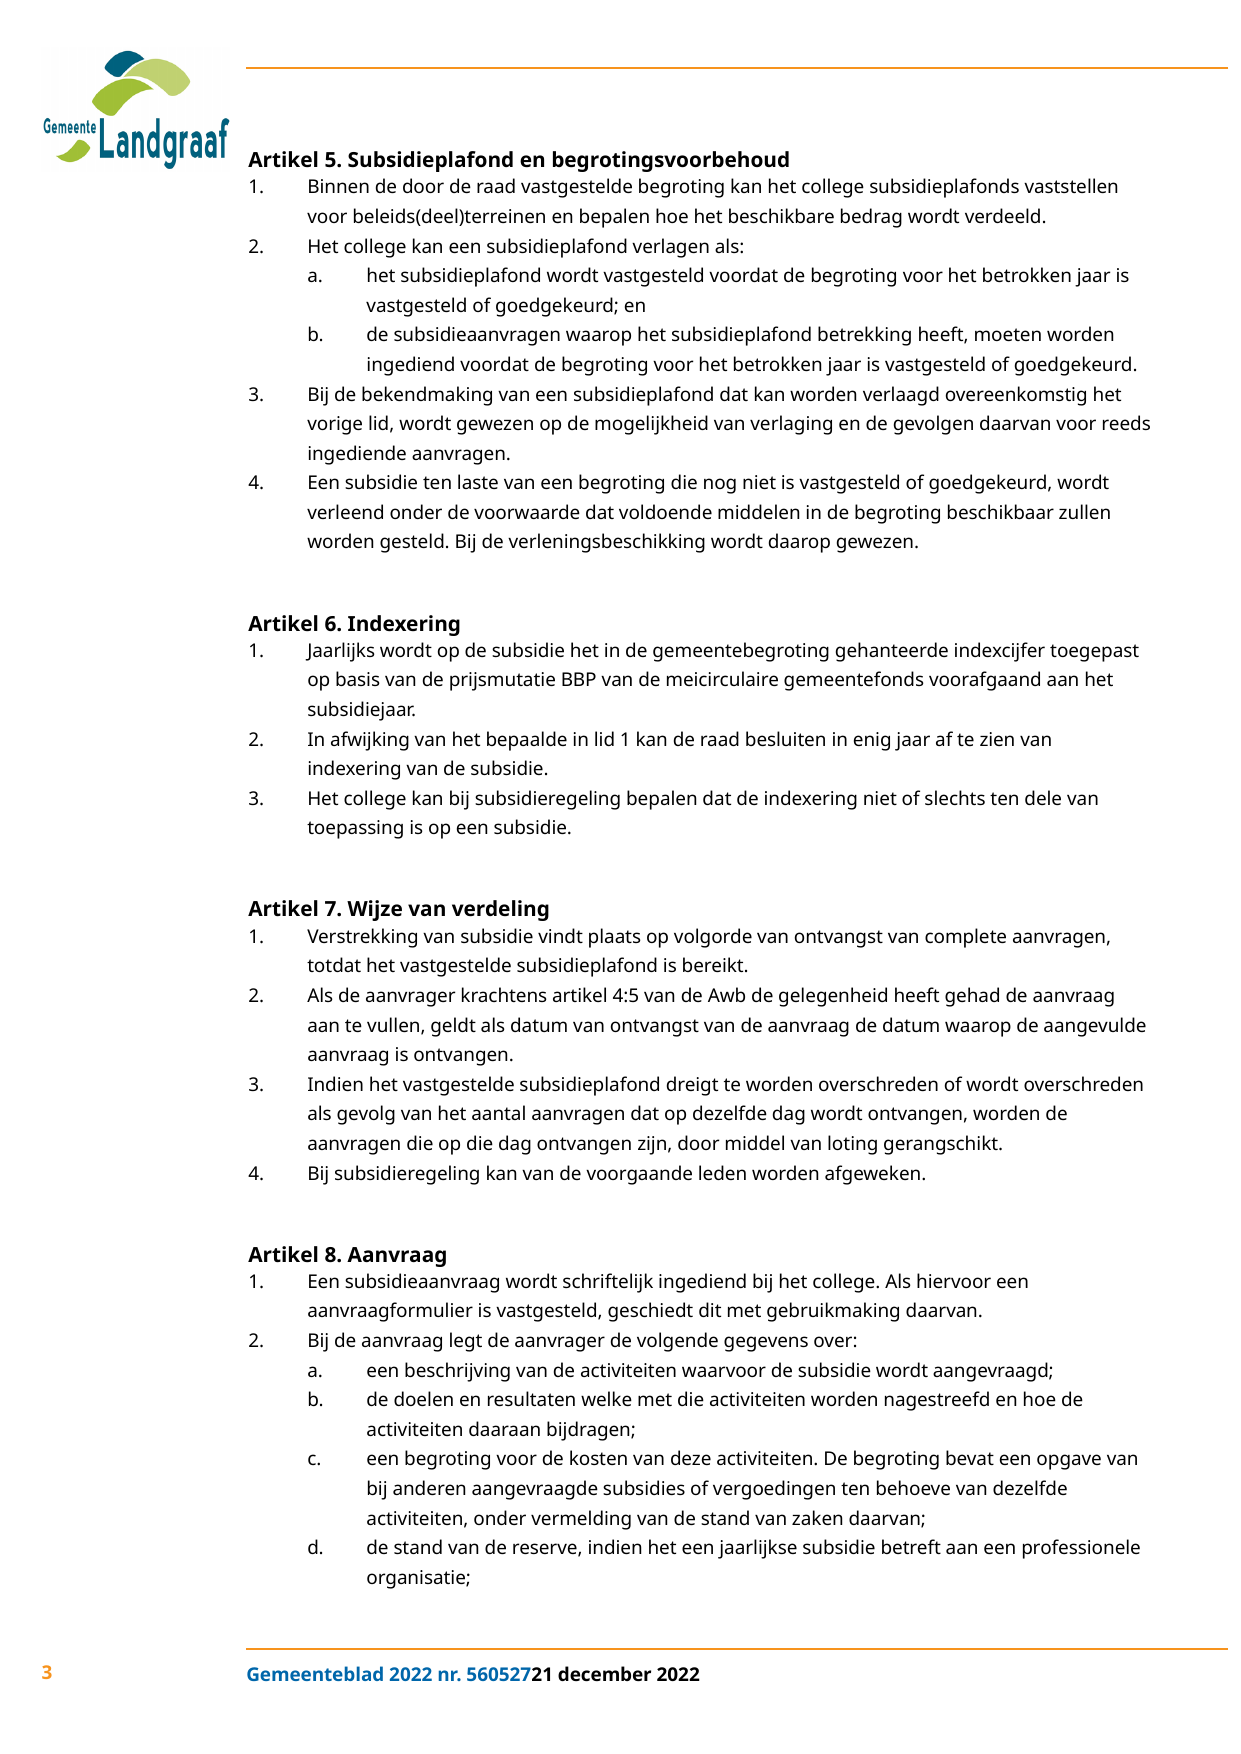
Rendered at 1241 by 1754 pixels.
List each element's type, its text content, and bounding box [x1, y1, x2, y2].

text Artikel 6. Indexering [248, 609, 1152, 637]
list een beschrijving van de activiteiten waarvoor de subsidie wordt aangevraagd; [307, 1357, 1152, 1383]
list Jaarlijks wordt op de subsidie het in de gemeentebegroting gehanteerde indexcijfer toegepast op basis van de prijsmutatie BBP van de meicirculaire gemeentefonds voorafgaand aan het subsidiejaar. [248, 637, 1152, 722]
list de doelen en resultaten welke met die activiteiten worden nagestreefd en hoe de activiteiten daaraan bijdragen; [307, 1386, 1152, 1442]
list Een subsidieaanvraag wordt schriftelijk ingediend bij het college. Als hiervoor een aanvraagformulier is vastgesteld, geschiedt dit met gebruikmaking daarvan. [248, 1268, 1152, 1323]
list Bij de aanvraag legt de aanvrager de volgende gegevens over: [248, 1327, 1152, 1353]
list de subsidieaanvragen waarop het subsidieplafond betrekking heeft, moeten worden ingediend voordat de begroting voor het betrokken jaar is vastgesteld of goedgekeurd. [307, 322, 1152, 377]
list Het college kan bij subsidieregeling bepalen dat de indexering niet of slechts ten dele van toepassing is op een subsidie. [248, 785, 1152, 840]
list het subsidieplafond wordt vastgesteld voordat de begroting voor het betrokken jaar is vastgesteld of goedgekeurd; en [307, 262, 1152, 318]
list een begroting voor de kosten van deze activiteiten. De begroting bevat een opgave van bij anderen aangevraagde subsidies of vergoedingen ten behoeve van dezelfde activiteiten, onder vermelding van de stand van zaken daarvan; [307, 1446, 1152, 1531]
list In afwijking van het bepaalde in lid 1 kan de raad besluiten in enig jaar af te zien van indexering van de subsidie. [248, 726, 1152, 781]
list de stand van de reserve, indien het een jaarlijkse subsidie betreft aan een professionele organisatie; [307, 1534, 1152, 1590]
list Bij subsidieregeling kan van de voorgaande leden worden afgeweken. [248, 1160, 1152, 1185]
list Indien het vastgestelde subsidieplafond dreigt te worden overschreden of wordt overschreden als gevolg van het aantal aanvragen dat op dezelfde dag wordt ontvangen, worden de aanvragen die op die dag ontvangen zijn, door middel van loting gerangschikt. [248, 1071, 1152, 1156]
text Artikel 5. Subsidieplafond en begrotingsvoorbehoud [248, 145, 1152, 174]
text Artikel 7. Wijze van verdeling [248, 894, 1152, 923]
list Verstrekking van subsidie vindt plaats op volgorde van ontvangst van complete aanvragen, totdat het vastgestelde subsidieplafond is bereikt. [248, 923, 1152, 978]
list Bij de bekendmaking van een subsidieplafond dat kan worden verlaagd overeenkomstig het vorige lid, wordt gewezen op de mogelijkheid van verlaging en de gevolgen daarvan voor reeds ingediende aanvragen. [248, 381, 1152, 466]
list Een subsidie ten laste van een begroting die nog niet is vastgesteld of goedgekeurd, wordt verleend onder de voorwaarde dat voldoende middelen in de begroting beschikbaar zullen worden gesteld. Bij de verleningsbeschikking wordt daarop gewezen. [248, 469, 1152, 554]
picture [41, 47, 231, 172]
text Artikel 8. Aanvraag [248, 1240, 1152, 1268]
list Als de aanvrager krachtens artikel 4:5 van de Awb de gelegenheid heeft gehad de aanvraag aan te vullen, geldt als datum van ontvangst van de aanvraag de datum waarop de aangevulde aanvraag is ontvangen. [248, 982, 1152, 1067]
list Het college kan een subsidieplafond verlagen als: [248, 233, 1152, 258]
list Binnen de door de raad vastgestelde begroting kan het college subsidieplafonds vaststellen voor beleids(deel)terreinen en bepalen hoe het beschikbare bedrag wordt verdeeld. [248, 174, 1152, 229]
